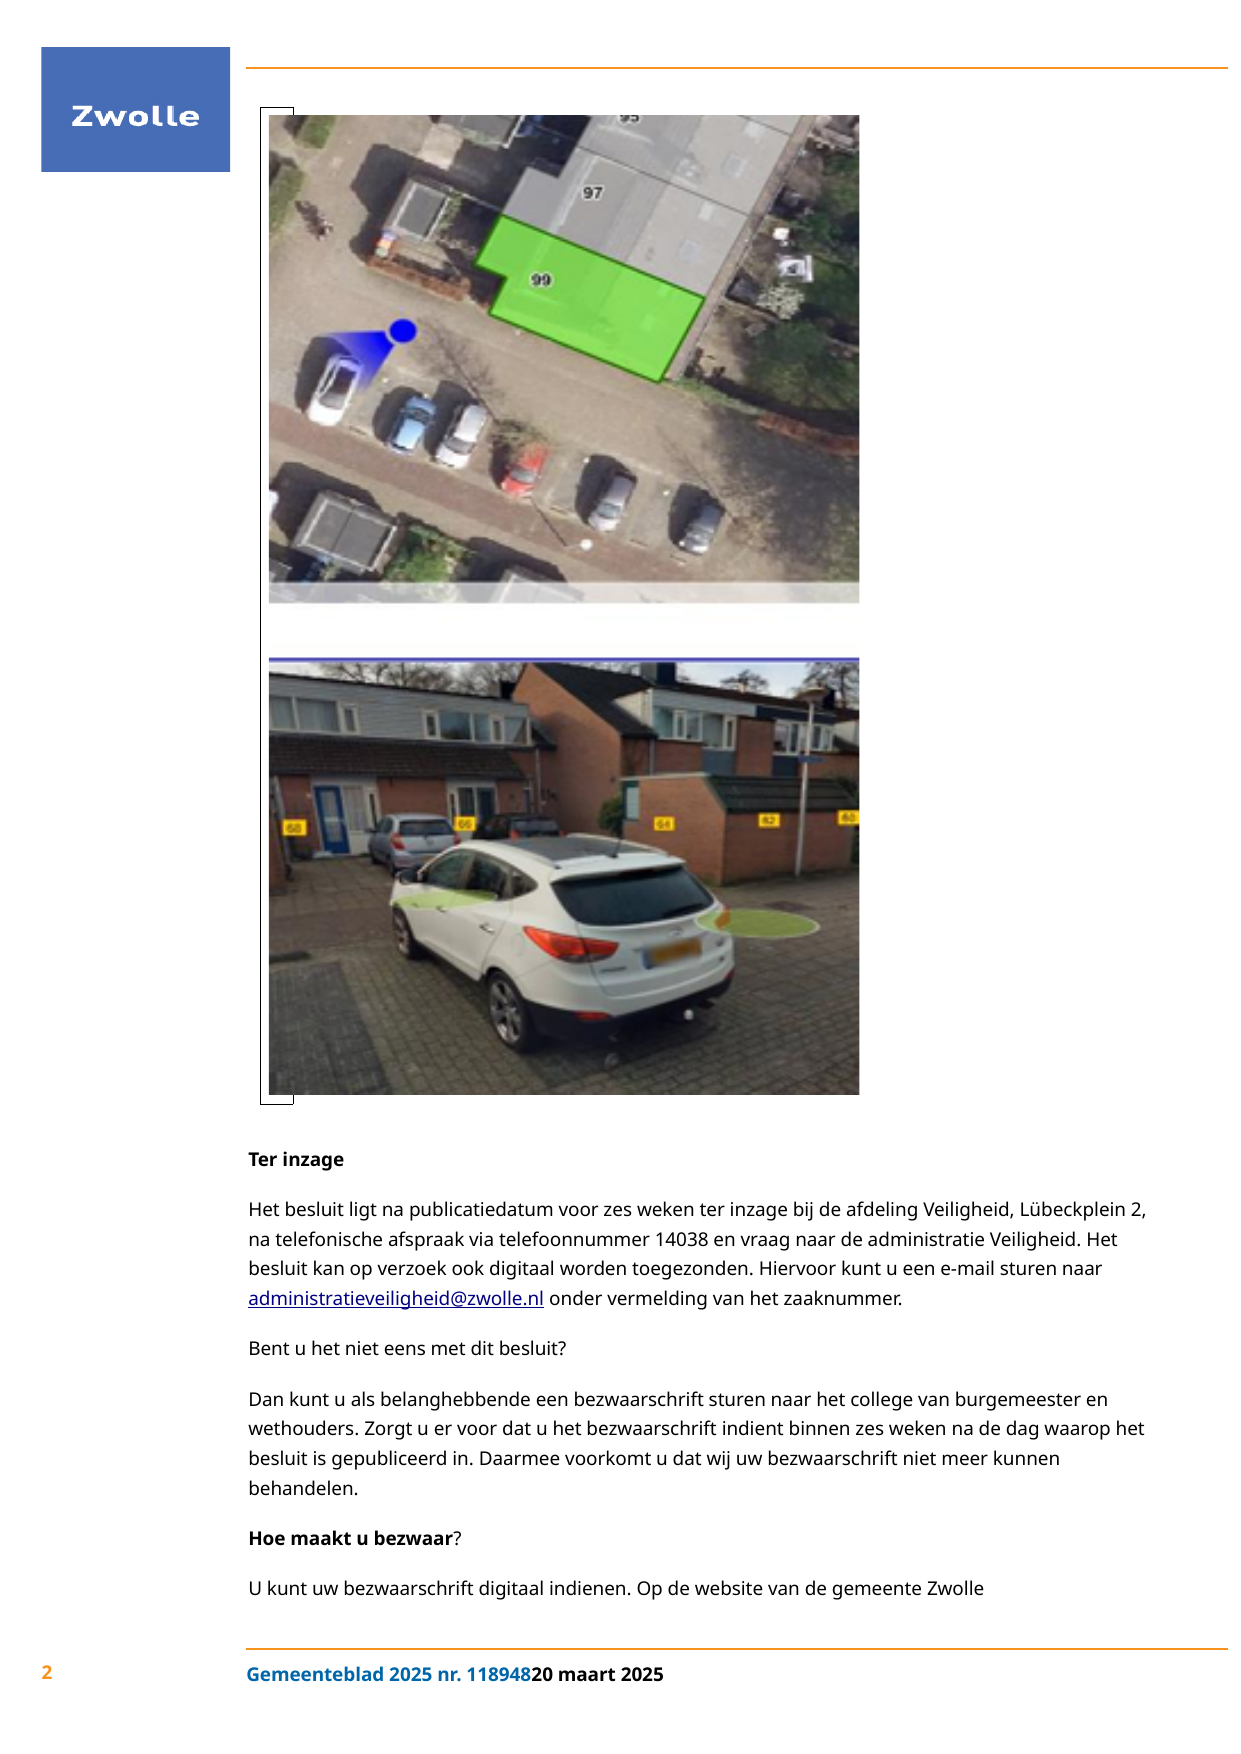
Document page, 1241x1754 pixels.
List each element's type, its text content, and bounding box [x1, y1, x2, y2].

text U kunt uw bezwaarschrift digitaal indienen. Op de website van de gemeente Zwolle [248, 1576, 1152, 1601]
text Ter inzage [248, 1146, 1152, 1172]
text Hoe maakt u bezwaar? [248, 1525, 1152, 1551]
picture [41, 47, 231, 172]
text Bent u het niet eens met dit besluit? [248, 1336, 1152, 1361]
text Het besluit ligt na publicatiedatum voor zes weken ter inzage bij de afdeling Veiligheid, Lübeckplein 2, na telefonische afspraak via telefoonnummer 14038 en vraag naar de administratie Veiligheid. Het besluit kan op verzoek ook digitaal worden toegezonden. Hiervoor kunt u een e-mail sturen naar administratieveiligheid@zwolle.nl onder vermelding van het zaaknummer. [248, 1196, 1152, 1311]
picture [268, 115, 860, 1095]
text Dan kunt u als belanghebbende een bezwaarschrift sturen naar het college van burgemeester en wethouders. Zorgt u er voor dat u het bezwaarschrift indient binnen zes weken na de dag waarop het besluit is gepubliceerd in. Daarmee voorkomt u dat wij uw bezwaarschrift niet meer kunnen behandelen. [248, 1386, 1152, 1500]
